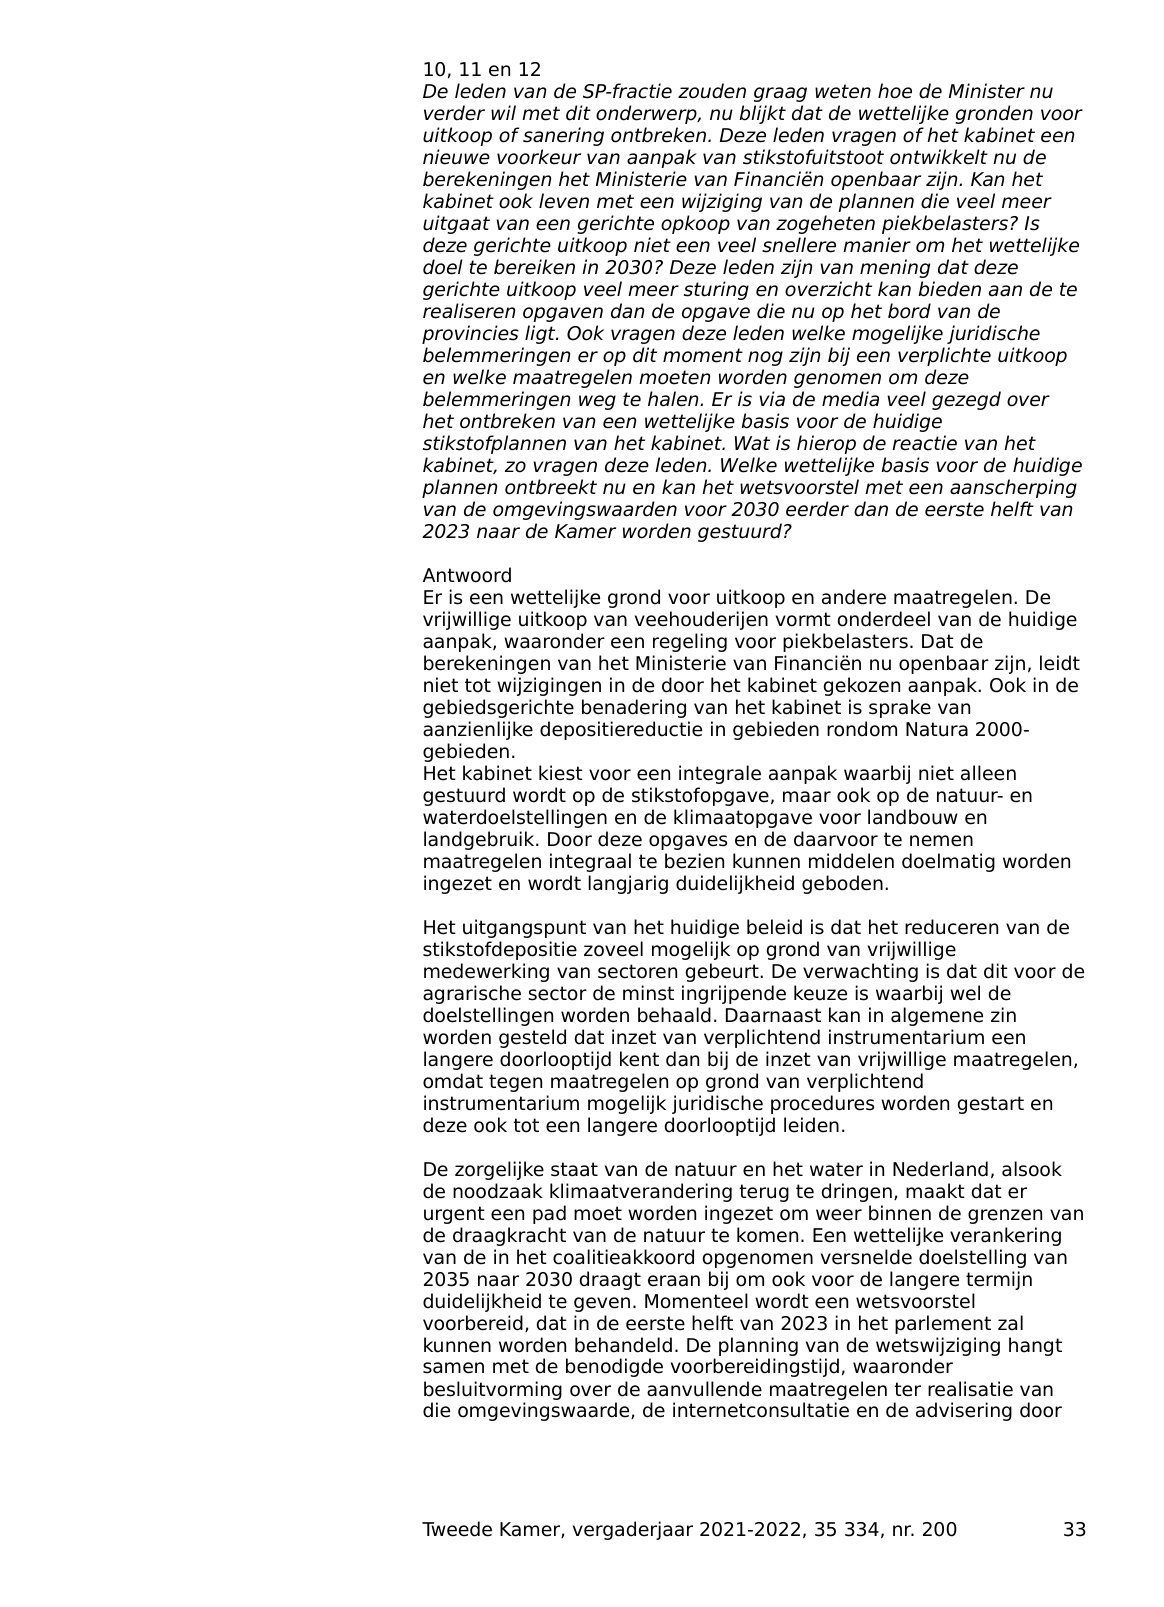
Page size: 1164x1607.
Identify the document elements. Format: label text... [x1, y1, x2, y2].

text Antwoord [422, 565, 1087, 587]
text Er is een wettelijke grond voor uitkoop en andere maatregelen. De vrijwillige uitkoop van veehouderijen vormt onderdeel van de huidige aanpak, waaronder een regeling voor piekbelasters. Dat de berekeningen van het Ministerie van Financiën nu openbaar zijn, leidt niet tot wijzigingen in de door het kabinet gekozen aanpak. Ook in de gebiedsgerichte benadering van het kabinet is sprake van aanzienlijke depositiereductie in gebieden rondom Natura 2000-gebieden. [422, 587, 1087, 763]
text 10, 11 en 12 [422, 59, 1087, 81]
text De leden van de SP-fractie zouden graag weten hoe de Minister nu verder wil met dit onderwerp, nu blijkt dat de wettelijke gronden voor uitkoop of sanering ontbreken. Deze leden vragen of het kabinet een nieuwe voorkeur van aanpak van stikstofuitstoot ontwikkelt nu de berekeningen het Ministerie van Financiën openbaar zijn. Kan het kabinet ook leven met een wijziging van de plannen die veel meer uitgaat van een gerichte opkoop van zogeheten piekbelasters? Is deze gerichte uitkoop niet een veel snellere manier om het wettelijke doel te bereiken in 2030? Deze leden zijn van mening dat deze gerichte uitkoop veel meer sturing en overzicht kan bieden aan de te realiseren opgaven dan de opgave die nu op het bord van de provincies ligt. Ook vragen deze leden welke mogelijke juridische belemmeringen er op dit moment nog zijn bij een verplichte uitkoop en welke maatregelen moeten worden genomen om deze belemmeringen weg te halen. Er is via de media veel gezegd over het ontbreken van een wettelijke basis voor de huidige stikstofplannen van het kabinet. Wat is hierop de reactie van het kabinet, zo vragen deze leden. Welke wettelijke basis voor de huidige plannen ontbreekt nu en kan het wetsvoorstel met een aanscherping van de omgevingswaarden voor 2030 eerder dan de eerste helft van 2023 naar de Kamer worden gestuurd? [422, 81, 1087, 543]
text Het kabinet kiest voor een integrale aanpak waarbij niet alleen gestuurd wordt op de stikstofopgave, maar ook op de natuur- en waterdoelstellingen en de klimaatopgave voor landbouw en landgebruik. Door deze opgaves en de daarvoor te nemen maatregelen integraal te bezien kunnen middelen doelmatig worden ingezet en wordt langjarig duidelijkheid geboden. [422, 763, 1087, 894]
text De zorgelijke staat van de natuur en het water in Nederland, alsook de noodzaak klimaatverandering terug te dringen, maakt dat er urgent een pad moet worden ingezet om weer binnen de grenzen van de draagkracht van de natuur te komen. Een wettelijke verankering van de in het coalitieakkoord opgenomen versnelde doelstelling van 2035 naar 2030 draagt eraan bij om ook voor de langere termijn duidelijkheid te geven. Momenteel wordt een wetsvoorstel voorbereid, dat in de eerste helft van 2023 in het parlement zal kunnen worden behandeld. De planning van de wetswijziging hangt samen met de benodigde voorbereidingstijd, waaronder besluitvorming over de aanvullende maatregelen ter realisatie van die omgevingswaarde, de internetconsultatie en de advisering door [422, 1159, 1087, 1422]
text Het uitgangspunt van het huidige beleid is dat het reduceren van de stikstofdepositie zoveel mogelijk op grond van vrijwillige medewerking van sectoren gebeurt. De verwachting is dat dit voor de agrarische sector de minst ingrijpende keuze is waarbij wel de doelstellingen worden behaald. Daarnaast kan in algemene zin worden gesteld dat inzet van verplichtend instrumentarium een langere doorlooptijd kent dan bij de inzet van vrijwillige maatregelen, omdat tegen maatregelen op grond van verplichtend instrumentarium mogelijk juridische procedures worden gestart en deze ook tot een langere doorlooptijd leiden. [422, 917, 1087, 1136]
